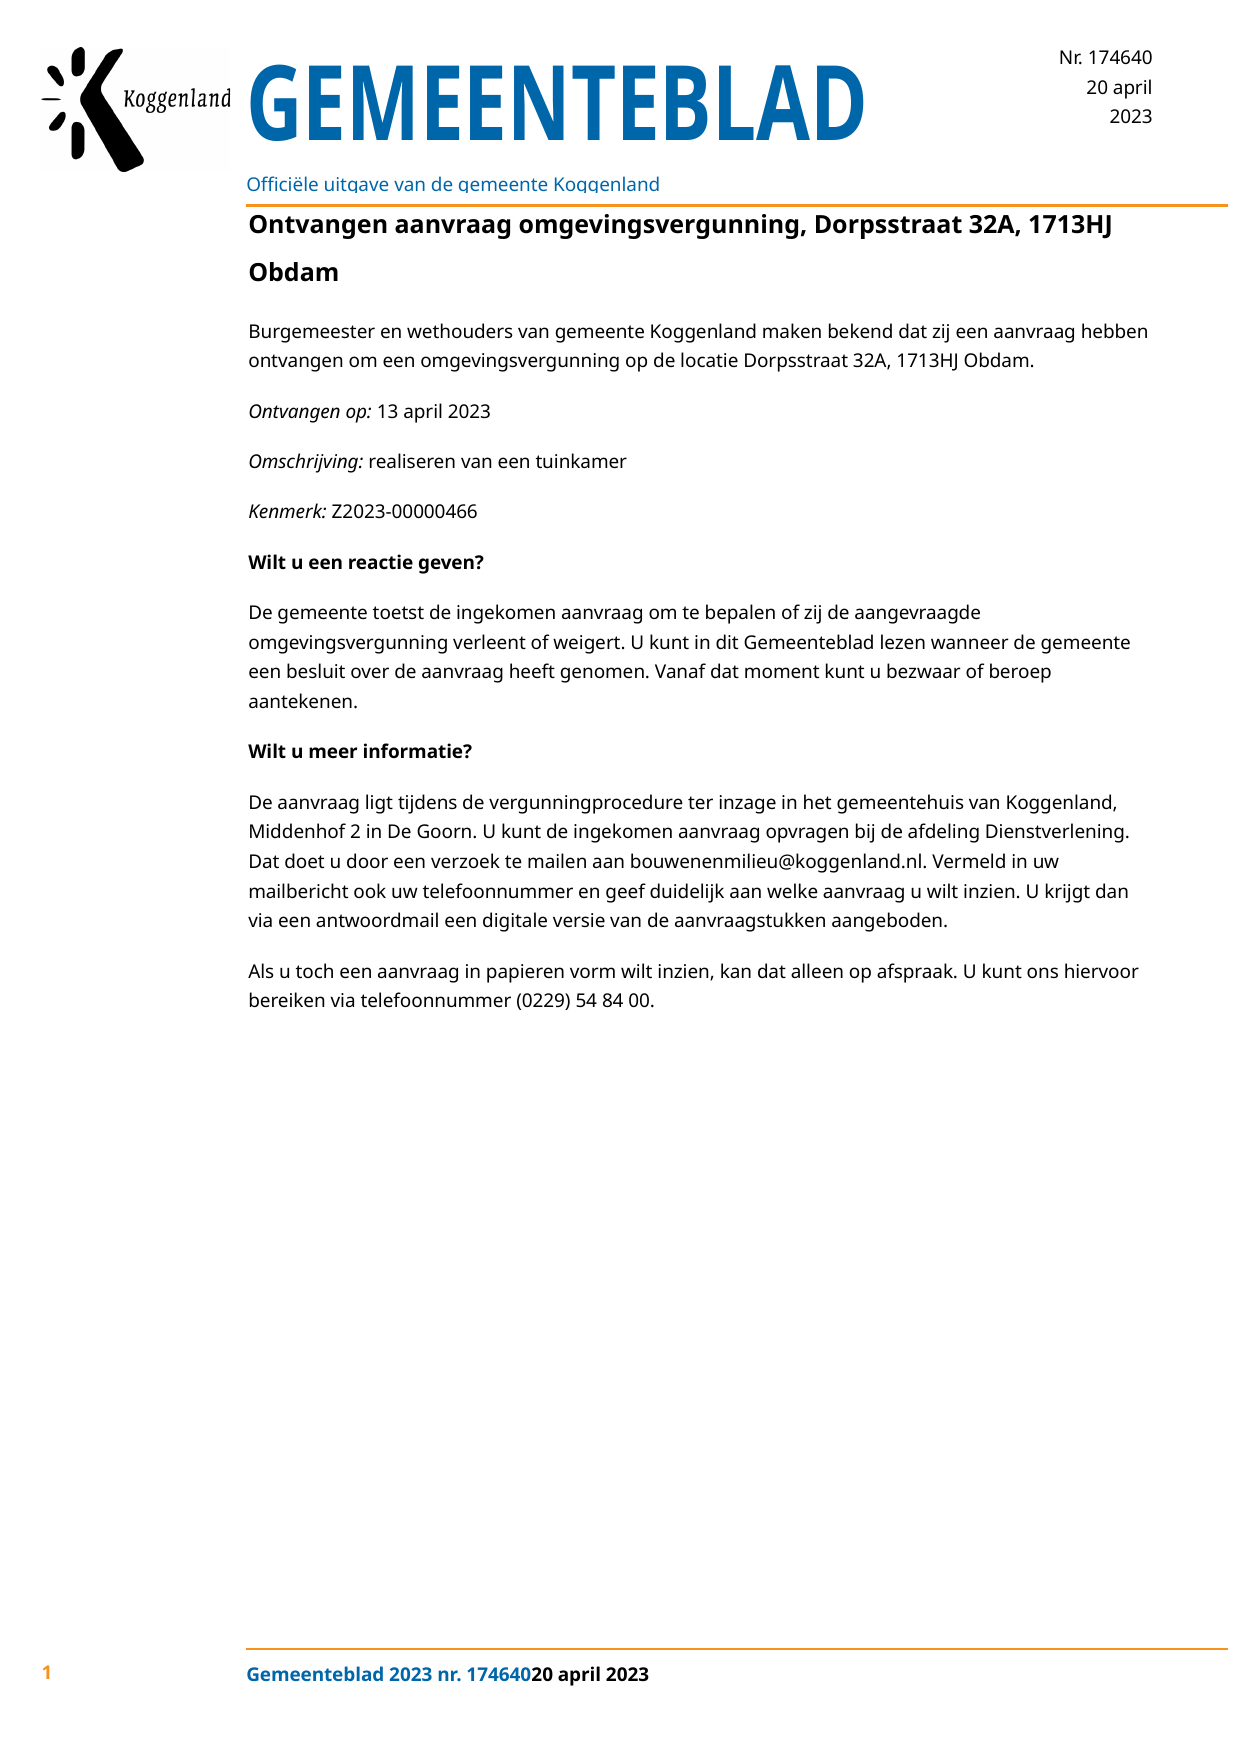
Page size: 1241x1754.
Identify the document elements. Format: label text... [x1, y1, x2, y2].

text Ontvangen op: 13 april 2023 [248, 398, 1152, 424]
text Wilt u meer informatie? [248, 739, 1152, 764]
text Burgemeester en wethouders van gemeente Koggenland maken bekend dat zij een aanvraag hebben ontvangen om een omgevingsvergunning op de locatie Dorpsstraat 32A, 1713HJ Obdam. [248, 318, 1152, 373]
text Wilt u een reactie geven? [248, 549, 1152, 575]
text De gemeente toetst de ingekomen aanvraag om te bepalen of zij de aangevraagde omgevingsvergunning verleent of weigert. U kunt in dit Gemeenteblad lezen wanneer de gemeente een besluit over de aanvraag heeft genomen. Vanaf dat moment kunt u bezwaar of beroep aantekenen. [248, 599, 1152, 714]
picture [41, 47, 231, 172]
text Kenmerk: Z2023-00000466 [248, 499, 1152, 524]
text Omschrijving: realiseren van een tuinkamer [248, 448, 1152, 474]
text Als u toch een aanvraag in papieren vorm wilt inzien, kan dat alleen op afspraak. U kunt ons hiervoor bereiken via telefoonnummer (0229) 54 84 00. [248, 958, 1152, 1013]
text De aanvraag ligt tijdens de vergunningprocedure ter inzage in het gemeentehuis van Koggenland, Middenhof 2 in De Goorn. U kunt de ingekomen aanvraag opvragen bij de afdeling Dienstverlening. Dat doet u door een verzoek te mailen aan bouwenenmilieu@koggenland.nl. Vermeld in uw mailbericht ook uw telefoonnummer en geef duidelijk aan welke aanvraag u wilt inzien. U krijgt dan via een antwoordmail een digitale versie van de aanvraagstukken aangeboden. [248, 789, 1152, 933]
text Ontvangen aanvraag omgevingsvergunning, Dorpsstraat 32A, 1713HJ Obdam [248, 207, 1152, 288]
